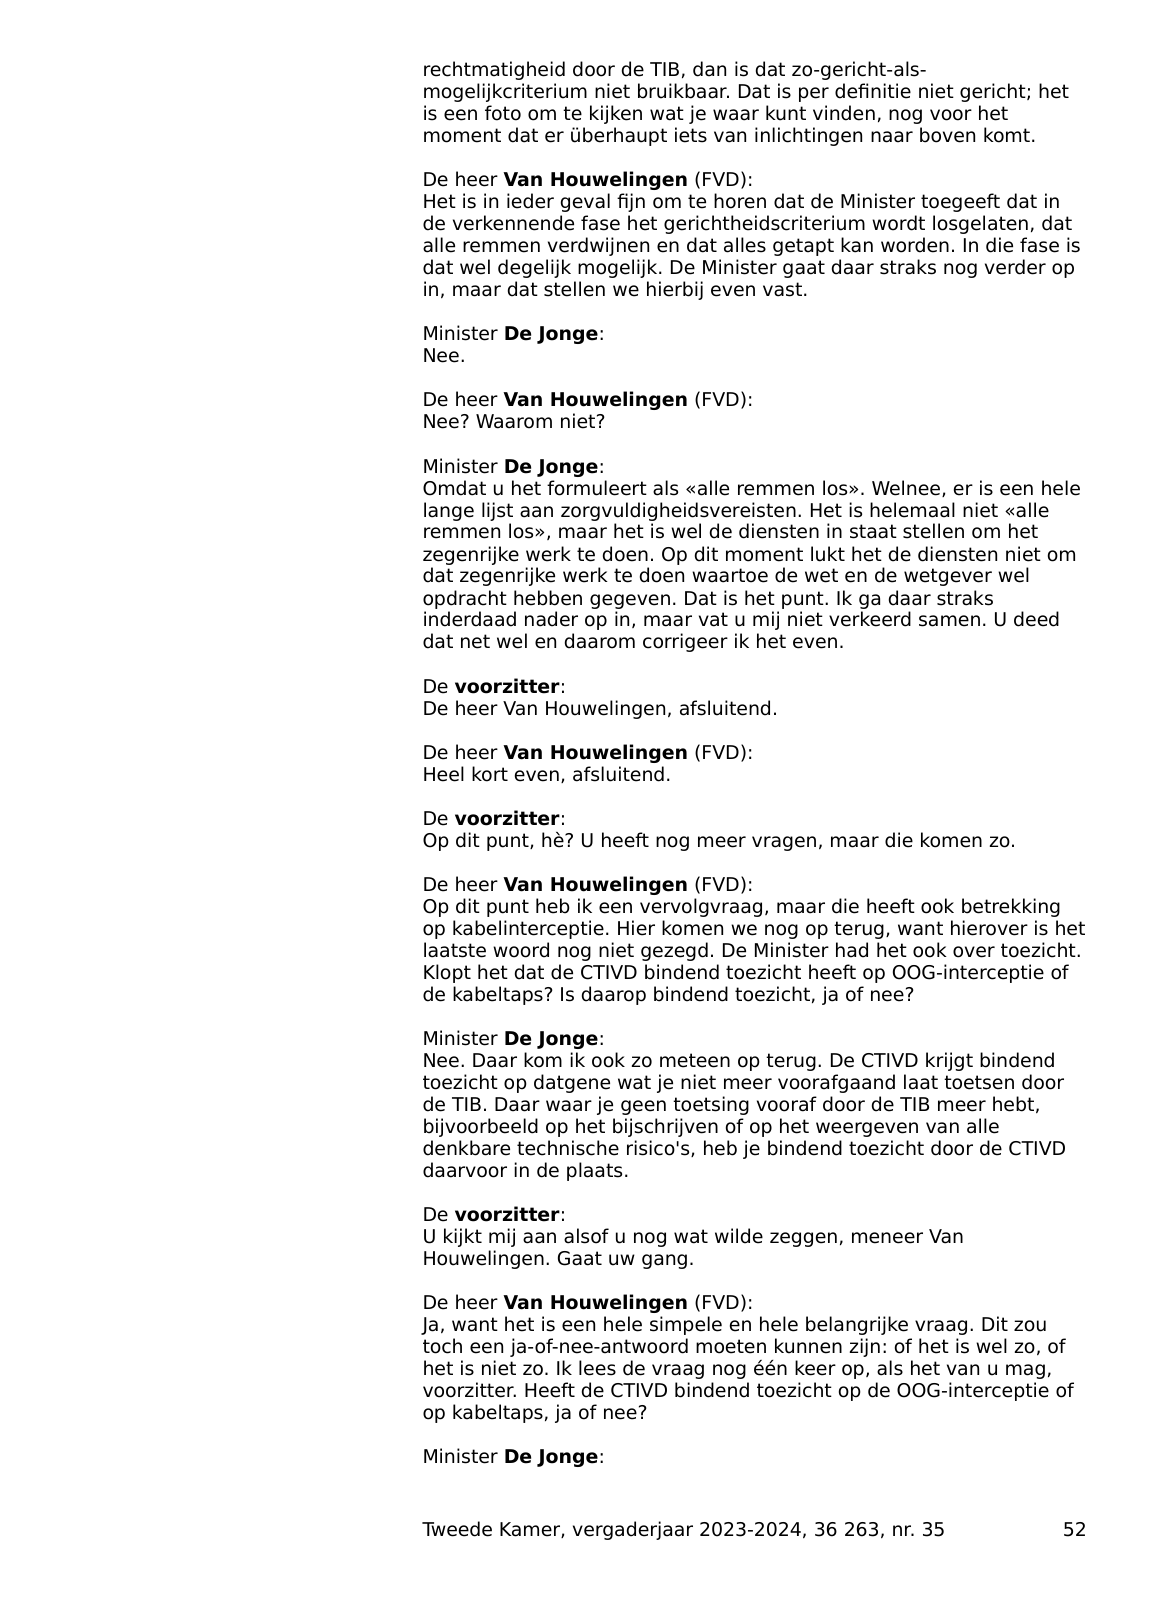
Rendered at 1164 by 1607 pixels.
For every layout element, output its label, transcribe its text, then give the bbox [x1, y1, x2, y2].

text De voorzitter: [422, 1204, 1087, 1226]
text Nee. Daar kom ik ook zo meteen op terug. De CTIVD krijgt bindend toezicht op datgene wat je niet meer voorafgaand laat toetsen door de TIB. Daar waar je geen toetsing vooraf door de TIB meer hebt, bijvoorbeeld op het bijschrijven of op het weergeven van alle denkbare technische risico's, heb je bindend toezicht door de CTIVD daarvoor in de plaats. [422, 1050, 1087, 1182]
text Op dit punt, hè? U heeft nog meer vragen, maar die komen zo. [422, 830, 1087, 852]
text De heer Van Houwelingen (FVD): [422, 742, 1087, 764]
text Heel kort even, afsluitend. [422, 764, 1087, 786]
text Minister De Jonge: [422, 456, 1087, 477]
text Nee. [422, 345, 1087, 367]
text De voorzitter: [422, 676, 1087, 697]
text De heer Van Houwelingen (FVD): [422, 389, 1087, 411]
text Nee? Waarom niet? [422, 411, 1087, 433]
text De heer Van Houwelingen (FVD): [422, 1292, 1087, 1314]
text Omdat u het formuleert als «alle remmen los». Welnee, er is een hele lange lijst aan zorgvuldigheidsvereisten. Het is helemaal niet «alle remmen los», maar het is wel de diensten in staat stellen om het zegenrijke werk te doen. Op dit moment lukt het de diensten niet om dat zegenrijke werk te doen waartoe de wet en de wetgever wel opdracht hebben gegeven. Dat is het punt. Ik ga daar straks inderdaad nader op in, maar vat u mij niet verkeerd samen. U deed dat net wel en daarom corrigeer ik het even. [422, 477, 1087, 653]
text rechtmatigheid door de TIB, dan is dat zo-gericht-als-mogelijkcriterium niet bruikbaar. Dat is per definitie niet gericht; het is een foto om te kijken wat je waar kunt vinden, nog voor het moment dat er überhaupt iets van inlichtingen naar boven komt. [422, 59, 1087, 147]
text Minister De Jonge: [422, 1446, 1087, 1468]
text De heer Van Houwelingen (FVD): [422, 169, 1087, 191]
text Minister De Jonge: [422, 323, 1087, 345]
text De heer Van Houwelingen, afsluitend. [422, 697, 1087, 719]
text Op dit punt heb ik een vervolgvraag, maar die heeft ook betrekking op kabelinterceptie. Hier komen we nog op terug, want hierover is het laatste woord nog niet gezegd. De Minister had het ook over toezicht. Klopt het dat de CTIVD bindend toezicht heeft op OOG-interceptie of de kabeltaps? Is daarop bindend toezicht, ja of nee? [422, 896, 1087, 1006]
text Het is in ieder geval fijn om te horen dat de Minister toegeeft dat in de verkennende fase het gerichtheidscriterium wordt losgelaten, dat alle remmen verdwijnen en dat alles getapt kan worden. In die fase is dat wel degelijk mogelijk. De Minister gaat daar straks nog verder op in, maar dat stellen we hierbij even vast. [422, 191, 1087, 301]
text De heer Van Houwelingen (FVD): [422, 874, 1087, 896]
text Ja, want het is een hele simpele en hele belangrijke vraag. Dit zou toch een ja-of-nee-antwoord moeten kunnen zijn: of het is wel zo, of het is niet zo. Ik lees de vraag nog één keer op, als het van u mag, voorzitter. Heeft de CTIVD bindend toezicht op de OOG-interceptie of op kabeltaps, ja of nee? [422, 1314, 1087, 1424]
text De voorzitter: [422, 808, 1087, 830]
text U kijkt mij aan alsof u nog wat wilde zeggen, meneer Van Houwelingen. Gaat uw gang. [422, 1226, 1087, 1270]
text Minister De Jonge: [422, 1028, 1087, 1050]
